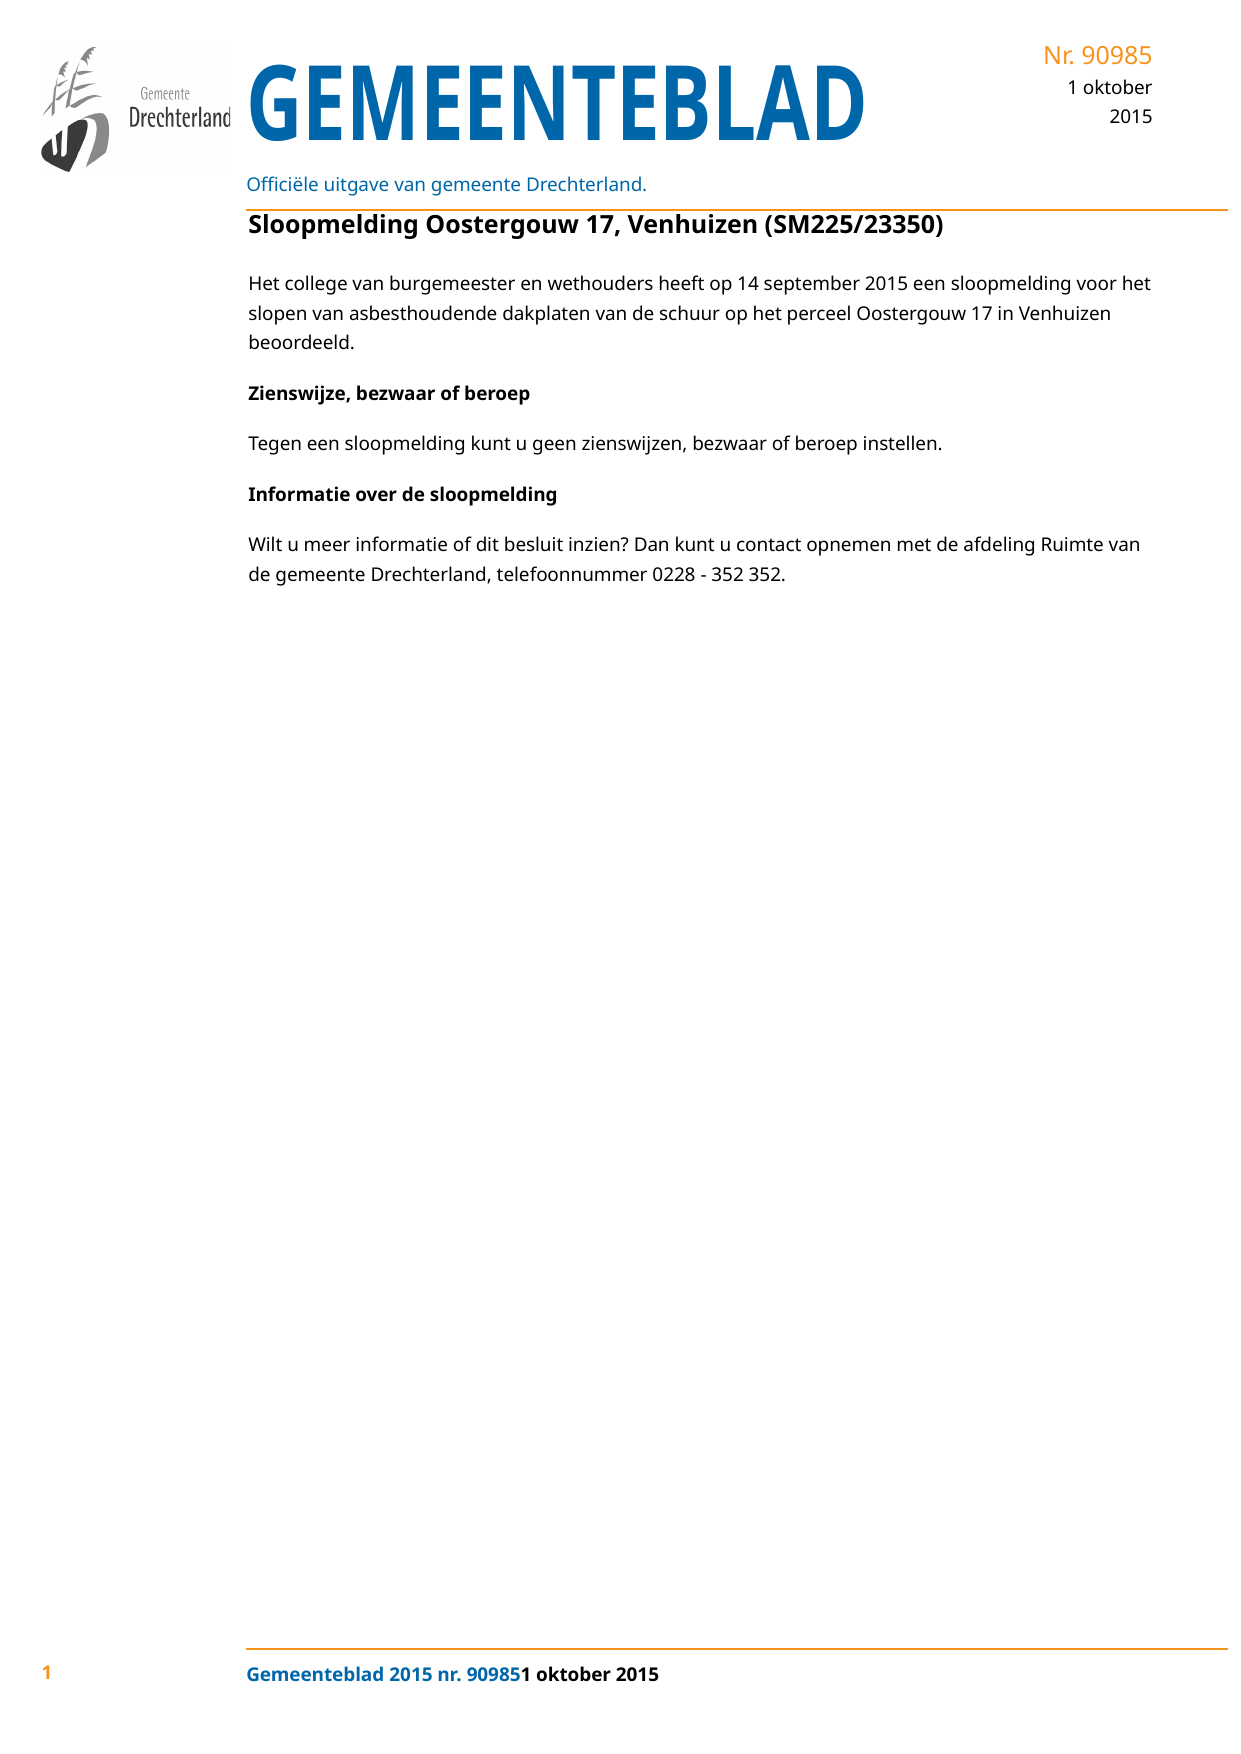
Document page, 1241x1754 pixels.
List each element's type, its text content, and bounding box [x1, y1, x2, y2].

text Informatie over de sloopmelding [248, 481, 1152, 506]
text Wilt u meer informatie of dit besluit inzien? Dan kunt u contact opnemen met de afdeling Ruimte van de gemeente Drechterland, telefoonnummer 0228 - 352 352. [248, 531, 1152, 586]
text Het college van burgemeester en wethouders heeft op 14 september 2015 een sloopmelding voor het slopen van asbesthoudende dakplaten van de schuur op het perceel Oostergouw 17 in Venhuizen beoordeeld. [248, 270, 1152, 355]
text Zienswijze, bezwaar of beroep [248, 380, 1152, 406]
picture [41, 47, 231, 172]
text Tegen een sloopmelding kunt u geen zienswijzen, bezwaar of beroep instellen. [248, 430, 1152, 456]
text Sloopmelding Oostergouw 17, Venhuizen (SM225/23350) [248, 211, 1152, 241]
